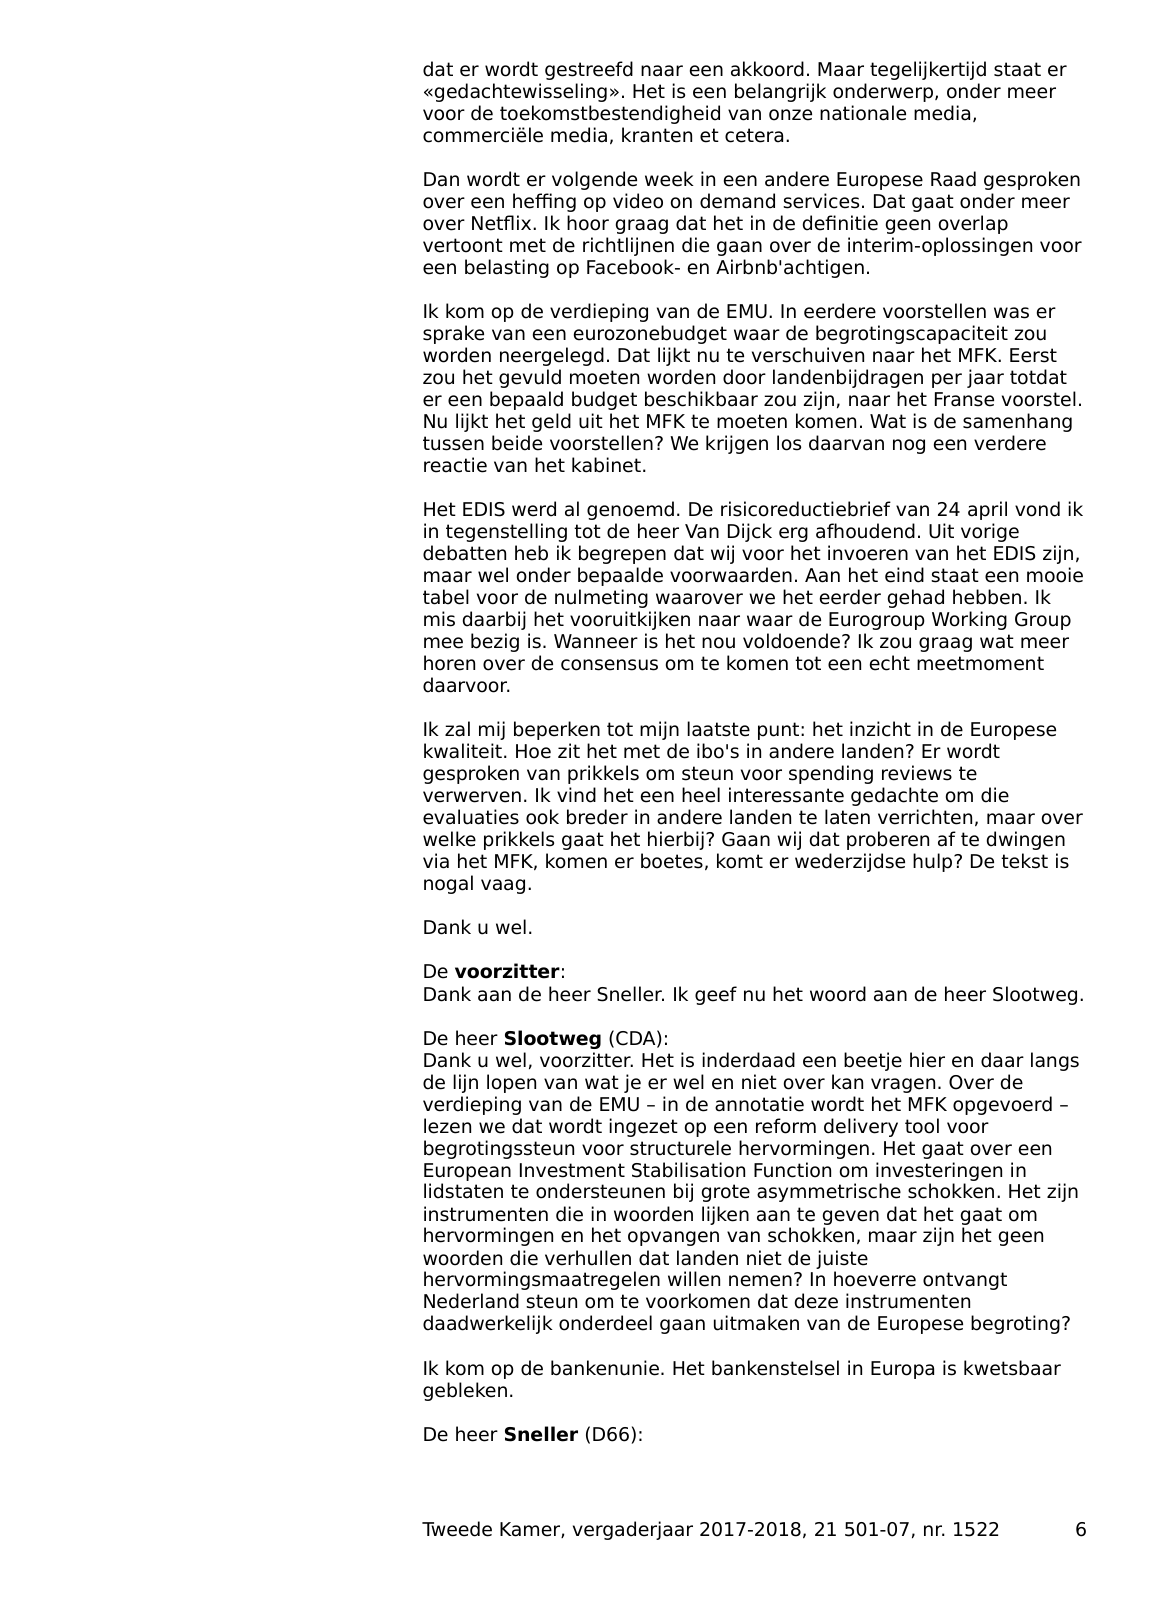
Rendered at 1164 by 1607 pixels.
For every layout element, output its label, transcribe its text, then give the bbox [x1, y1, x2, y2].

text Ik kom op de verdieping van de EMU. In eerdere voorstellen was er sprake van een eurozonebudget waar de begrotingscapaciteit zou worden neergelegd. Dat lijkt nu te verschuiven naar het MFK. Eerst zou het gevuld moeten worden door landenbijdragen per jaar totdat er een bepaald budget beschikbaar zou zijn, naar het Franse voorstel. Nu lijkt het geld uit het MFK te moeten komen. Wat is de samenhang tussen beide voorstellen? We krijgen los daarvan nog een verdere reactie van het kabinet. [422, 301, 1087, 477]
text Dank u wel. [422, 917, 1087, 939]
text Dan wordt er volgende week in een andere Europese Raad gesproken over een heffing op video on demand services. Dat gaat onder meer over Netflix. Ik hoor graag dat het in de definitie geen overlap vertoont met de richtlijnen die gaan over de interim-oplossingen voor een belasting op Facebook- en Airbnb'achtigen. [422, 169, 1087, 279]
text De heer Sneller (D66): [422, 1424, 1087, 1446]
text De heer Slootweg (CDA): [422, 1028, 1087, 1049]
text Ik zal mij beperken tot mijn laatste punt: het inzicht in de Europese kwaliteit. Hoe zit het met de ibo's in andere landen? Er wordt gesproken van prikkels om steun voor spending reviews te verwerven. Ik vind het een heel interessante gedachte om die evaluaties ook breder in andere landen te laten verrichten, maar over welke prikkels gaat het hierbij? Gaan wij dat proberen af te dwingen via het MFK, komen er boetes, komt er wederzijdse hulp? De tekst is nogal vaag. [422, 719, 1087, 895]
text Het EDIS werd al genoemd. De risicoreductiebrief van 24 april vond ik in tegenstelling tot de heer Van Dijck erg afhoudend. Uit vorige debatten heb ik begrepen dat wij voor het invoeren van het EDIS zijn, maar wel onder bepaalde voorwaarden. Aan het eind staat een mooie tabel voor de nulmeting waarover we het eerder gehad hebben. Ik mis daarbij het vooruitkijken naar waar de Eurogroup Working Group mee bezig is. Wanneer is het nou voldoende? Ik zou graag wat meer horen over de consensus om te komen tot een echt meetmoment daarvoor. [422, 499, 1087, 697]
text Dank aan de heer Sneller. Ik geef nu het woord aan de heer Slootweg. [422, 983, 1087, 1005]
text Ik kom op de bankenunie. Het bankenstelsel in Europa is kwetsbaar gebleken. [422, 1357, 1087, 1401]
text De voorzitter: [422, 961, 1087, 983]
text dat er wordt gestreefd naar een akkoord. Maar tegelijkertijd staat er «gedachtewisseling». Het is een belangrijk onderwerp, onder meer voor de toekomstbestendigheid van onze nationale media, commerciële media, kranten et cetera. [422, 59, 1087, 147]
text Dank u wel, voorzitter. Het is inderdaad een beetje hier en daar langs de lijn lopen van wat je er wel en niet over kan vragen. Over de verdieping van de EMU – in de annotatie wordt het MFK opgevoerd – lezen we dat wordt ingezet op een reform delivery tool voor begrotingssteun voor structurele hervormingen. Het gaat over een European Investment Stabilisation Function om investeringen in lidstaten te ondersteunen bij grote asymmetrische schokken. Het zijn instrumenten die in woorden lijken aan te geven dat het gaat om hervormingen en het opvangen van schokken, maar zijn het geen woorden die verhullen dat landen niet de juiste hervormingsmaatregelen willen nemen? In hoeverre ontvangt Nederland steun om te voorkomen dat deze instrumenten daadwerkelijk onderdeel gaan uitmaken van de Europese begroting? [422, 1049, 1087, 1335]
